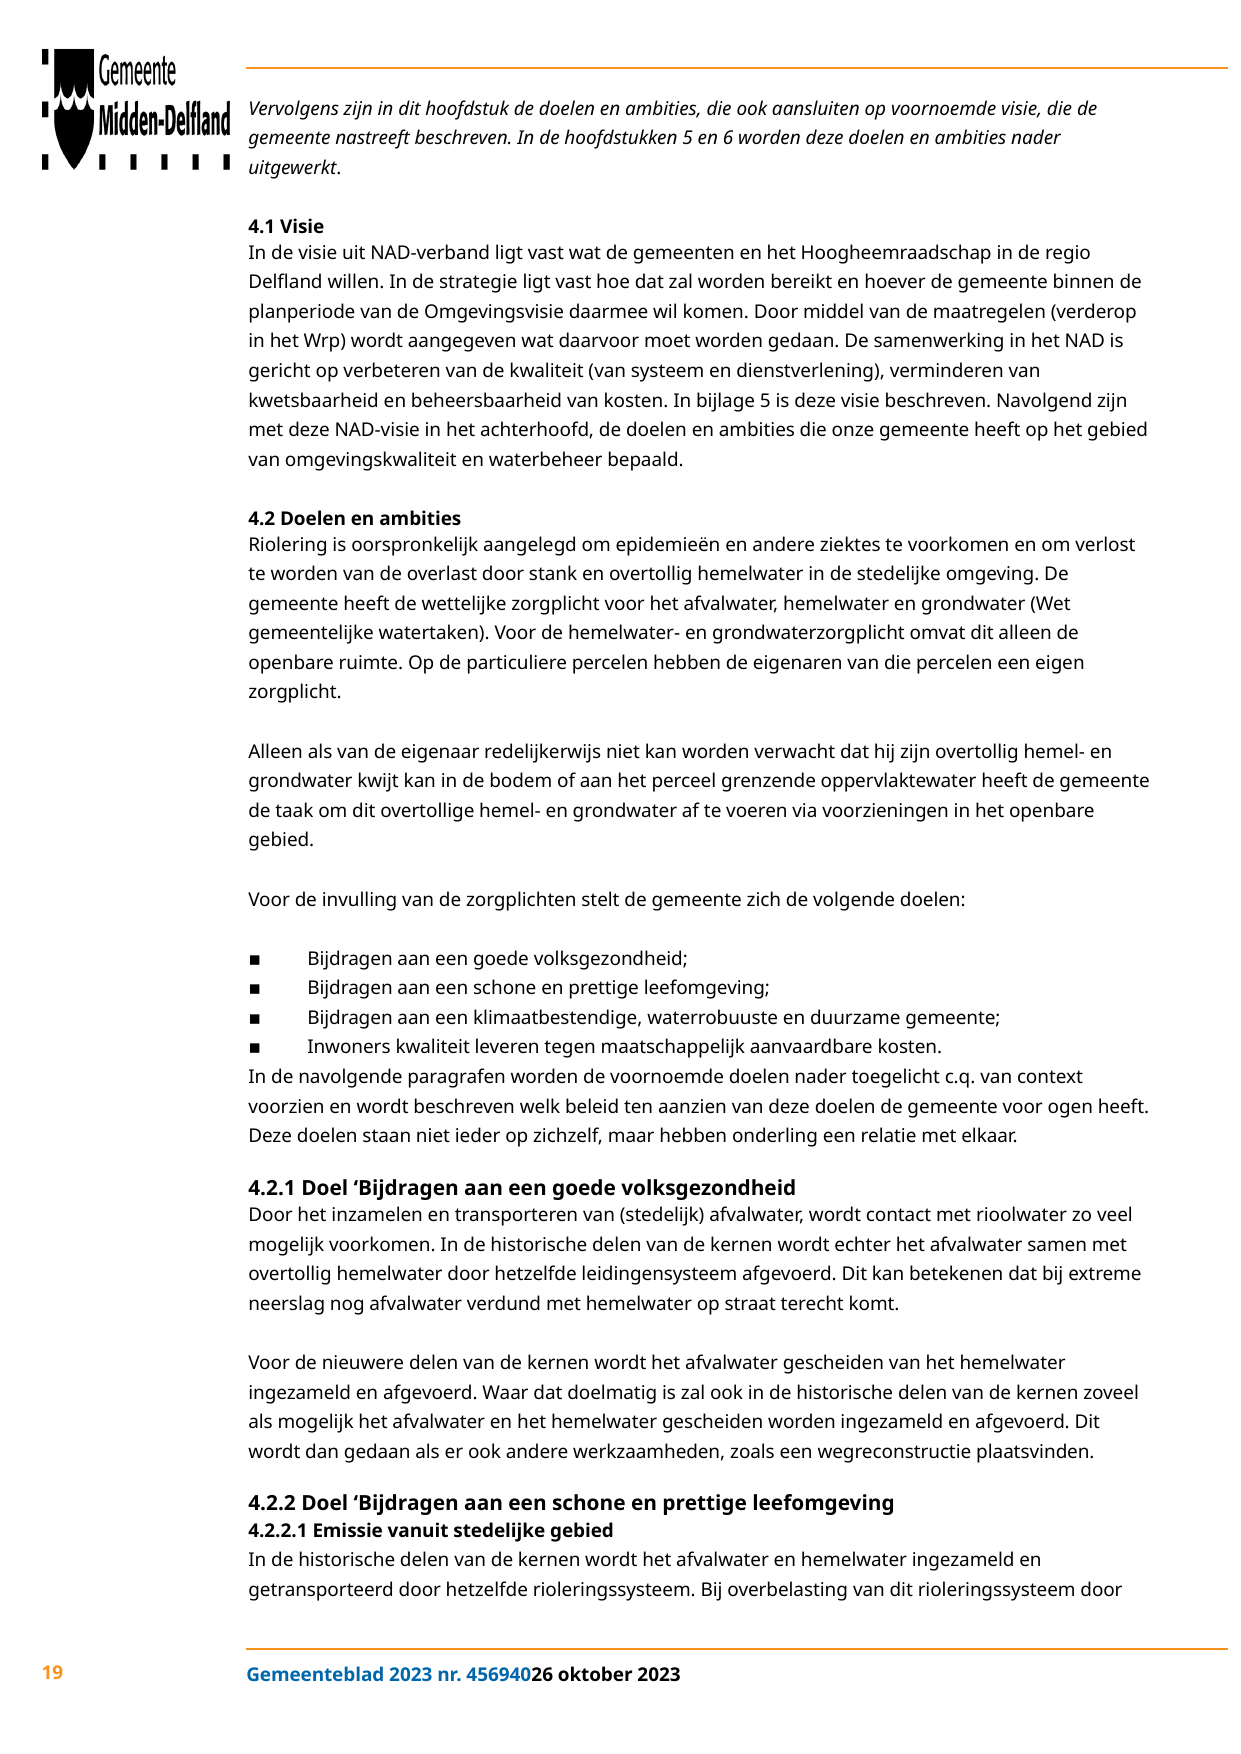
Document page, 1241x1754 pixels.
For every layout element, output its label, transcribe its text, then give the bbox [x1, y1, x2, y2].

text Alleen als van de eigenaar redelijkerwijs niet kan worden verwacht dat hij zijn overtollig hemel- en grondwater kwijt kan in de bodem of aan het perceel grenzende oppervlaktewater heeft de gemeente de taak om dit overtollige hemel- en grondwater af te voeren via voorzieningen in het openbare gebied. [248, 738, 1152, 852]
text Vervolgens zijn in dit hoofdstuk de doelen en ambities, die ook aansluiten op voornoemde visie, die de gemeente nastreeft beschreven. In de hoofdstukken 5 en 6 worden deze doelen en ambities nader uitgewerkt. [248, 95, 1152, 180]
list Bijdragen aan een schone en prettige leefomgeving; [248, 974, 1152, 1000]
text Door het inzamelen en transporteren van (stedelijk) afvalwater, wordt contact met rioolwater zo veel mogelijk voorkomen. In de historische delen van de kernen wordt echter het afvalwater samen met overtollig hemelwater door hetzelfde leidingensysteem afgevoerd. Dit kan betekenen dat bij extreme neerslag nog afvalwater verdund met hemelwater op straat terecht komt. [248, 1201, 1152, 1316]
text In de visie uit NAD-verband ligt vast wat de gemeenten en het Hoogheemraadschap in de regio Delfland willen. In de strategie ligt vast hoe dat zal worden bereikt en hoever de gemeente binnen de planperiode van de Omgevingsvisie daarmee wil komen. Door middel van de maatregelen (verderop in het Wrp) wordt aangegeven wat daarvoor moet worden gedaan. De samenwerking in het NAD is gericht op verbeteren van de kwaliteit (van systeem en dienstverlening), verminderen van kwetsbaarheid en beheersbaarheid van kosten. In bijlage 5 is deze visie beschreven. Navolgend zijn met deze NAD-visie in het achterhoofd, de doelen en ambities die onze gemeente heeft op het gebied van omgevingskwaliteit en waterbeheer bepaald. [248, 239, 1152, 472]
text 4.2.2.1 Emissie vanuit stedelijke gebied [248, 1517, 1152, 1543]
picture [41, 47, 231, 172]
text 4.2.1 Doel ‘Bijdragen aan een goede volksgezondheid [248, 1173, 1152, 1201]
text 4.1 Visie [248, 213, 1152, 239]
text 4.2 Doelen en ambities [248, 505, 1152, 531]
text 4.2.2 Doel ‘Bijdragen aan een schone en prettige leefomgeving [248, 1488, 1152, 1517]
list Bijdragen aan een goede volksgezondheid; [248, 945, 1152, 971]
text Voor de nieuwere delen van de kernen wordt het afvalwater gescheiden van het hemelwater ingezameld en afgevoerd. Waar dat doelmatig is zal ook in de historische delen van de kernen zoveel als mogelijk het afvalwater en het hemelwater gescheiden worden ingezameld en afgevoerd. Dit wordt dan gedaan als er ook andere werkzaamheden, zoals een wegreconstructie plaatsvinden. [248, 1349, 1152, 1464]
text Voor de invulling van de zorgplichten stelt de gemeente zich de volgende doelen: [248, 886, 1152, 912]
text In de historische delen van de kernen wordt het afvalwater en hemelwater ingezameld en getransporteerd door hetzelfde rioleringssysteem. Bij overbelasting van dit rioleringssysteem door [248, 1546, 1152, 1602]
list Inwoners kwaliteit leveren tegen maatschappelijk aanvaardbare kosten. [248, 1034, 1152, 1059]
list Bijdragen aan een klimaatbestendige, waterrobuuste en duurzame gemeente; [248, 1004, 1152, 1030]
text Riolering is oorspronkelijk aangelegd om epidemieën en andere ziektes te voorkomen en om verlost te worden van de overlast door stank en overtollig hemelwater in de stedelijke omgeving. De gemeente heeft de wettelijke zorgplicht voor het afvalwater, hemelwater en grondwater (Wet gemeentelijke watertaken). Voor de hemelwater- en grondwaterzorgplicht omvat dit alleen de openbare ruimte. Op de particuliere percelen hebben de eigenaren van die percelen een eigen zorgplicht. [248, 531, 1152, 704]
text In de navolgende paragrafen worden de voornoemde doelen nader toegelicht c.q. van context voorzien en wordt beschreven welk beleid ten aanzien van deze doelen de gemeente voor ogen heeft. Deze doelen staan niet ieder op zichzelf, maar hebben onderling een relatie met elkaar. [248, 1063, 1152, 1148]
